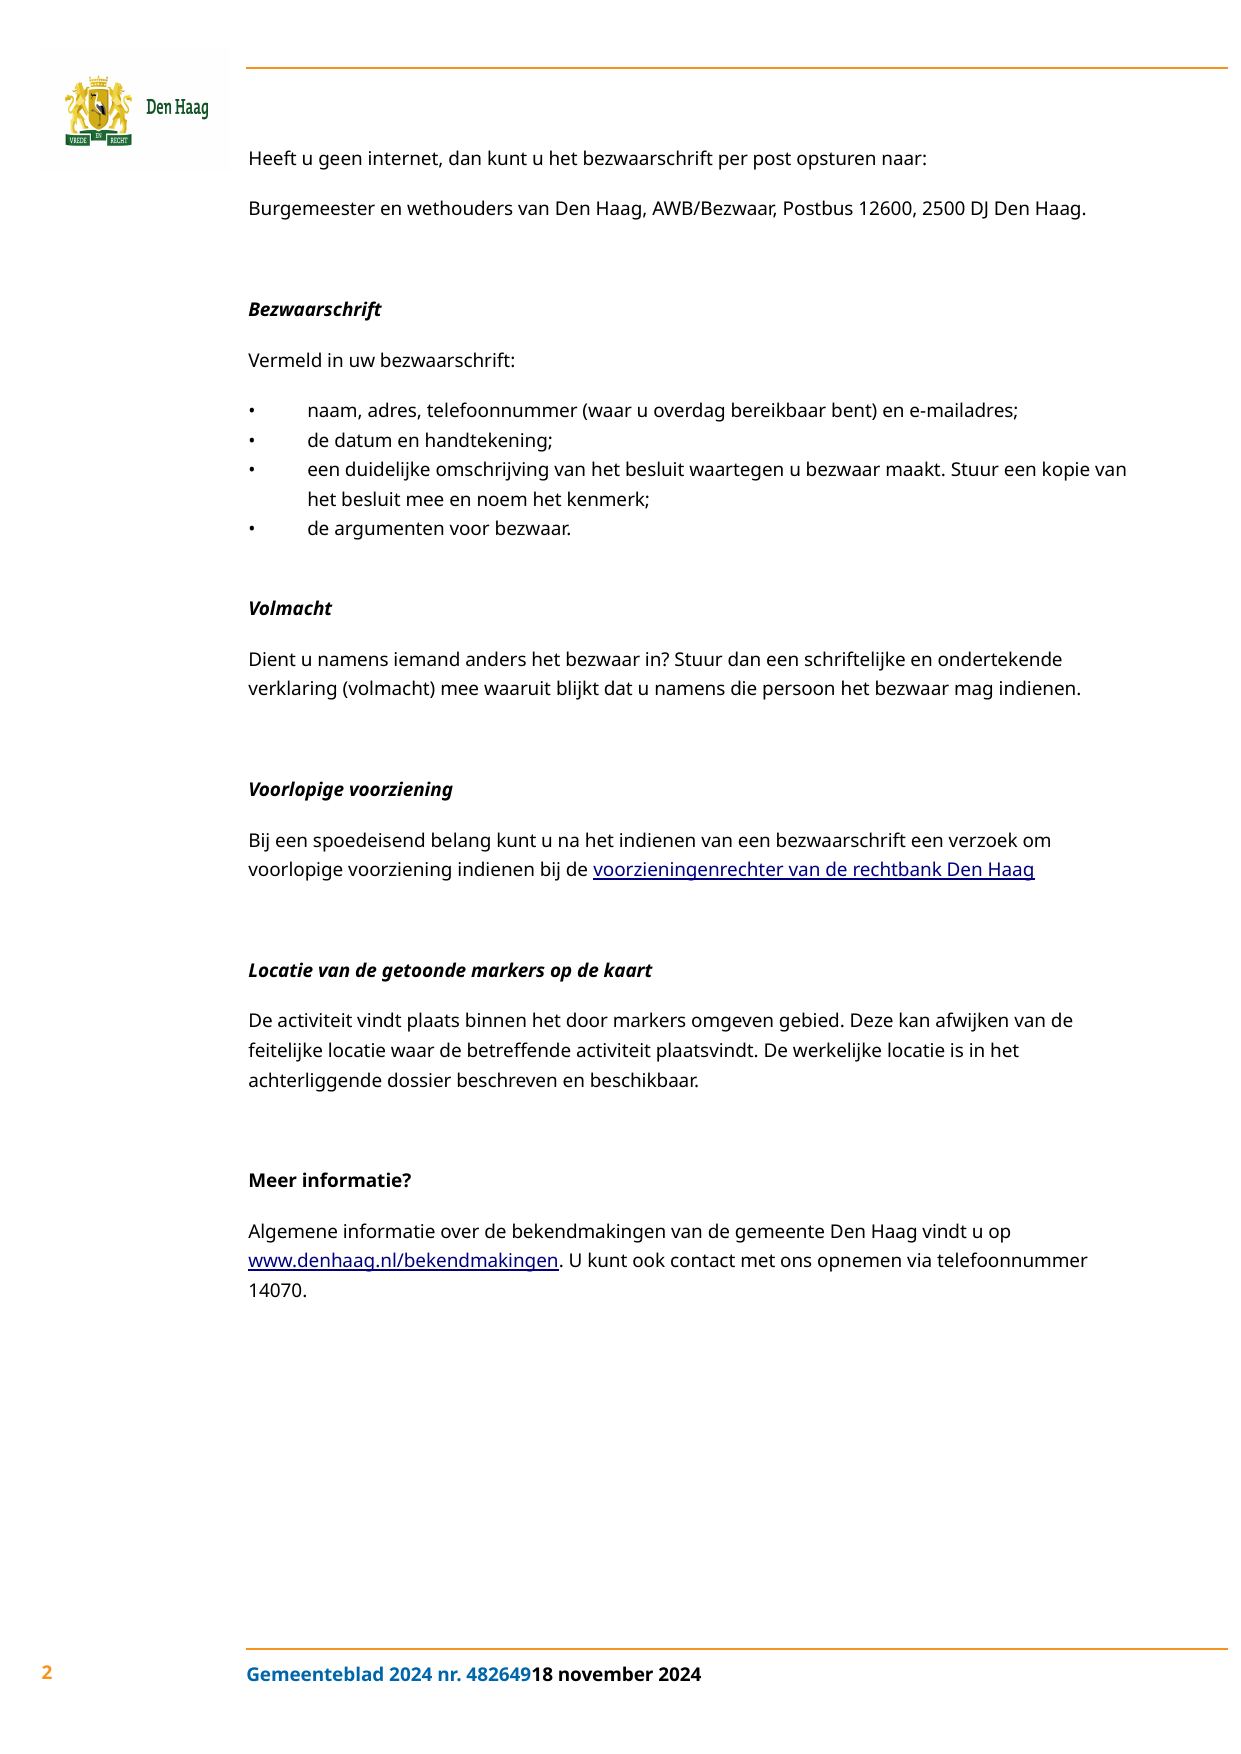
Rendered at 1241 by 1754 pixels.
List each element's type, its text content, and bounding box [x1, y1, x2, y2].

text Vermeld in uw bezwaarschrift: [248, 347, 1152, 373]
list de datum en handtekening; [248, 427, 1152, 453]
text Bij een spoedeisend belang kunt u na het indienen van een bezwaarschrift een verzoek om voorlopige voorziening indienen bij de voorzieningenrechter van de rechtbank Den Haag [248, 827, 1152, 882]
text Locatie van de getoonde markers op de kaart [248, 957, 1152, 983]
picture [41, 47, 231, 172]
text Bezwaarschrift [248, 296, 1152, 322]
text Voorlopige voorziening [248, 776, 1152, 802]
list de argumenten voor bezwaar. [248, 516, 1152, 541]
list naam, adres, telefoonnummer (waar u overdag bereikbaar bent) en e-mailadres; [248, 397, 1152, 423]
text Algemene informatie over de bekendmakingen van de gemeente Den Haag vindt u op www.denhaag.nl/bekendmakingen. U kunt ook contact met ons opnemen via telefoonnummer 14070. [248, 1218, 1152, 1303]
text Heeft u geen internet, dan kunt u het bezwaarschrift per post opsturen naar: [248, 145, 1152, 171]
text Volmacht [248, 596, 1152, 621]
text Burgemeester en wethouders van Den Haag, AWB/Bezwaar, Postbus 12600, 2500 DJ Den Haag. [248, 196, 1152, 221]
list een duidelijke omschrijving van het besluit waartegen u bezwaar maakt. Stuur een kopie van het besluit mee en noem het kenmerk; [248, 456, 1152, 512]
text De activiteit vindt plaats binnen het door markers omgeven gebied. Deze kan afwijken van de feitelijke locatie waar de betreffende activiteit plaatsvindt. De werkelijke locatie is in het achterliggende dossier beschreven en beschikbaar. [248, 1008, 1152, 1093]
text Meer informatie? [248, 1168, 1152, 1193]
text Dient u namens iemand anders het bezwaar in? Stuur dan een schriftelijke en ondertekende verklaring (volmacht) mee waaruit blijkt dat u namens die persoon het bezwaar mag indienen. [248, 646, 1152, 701]
